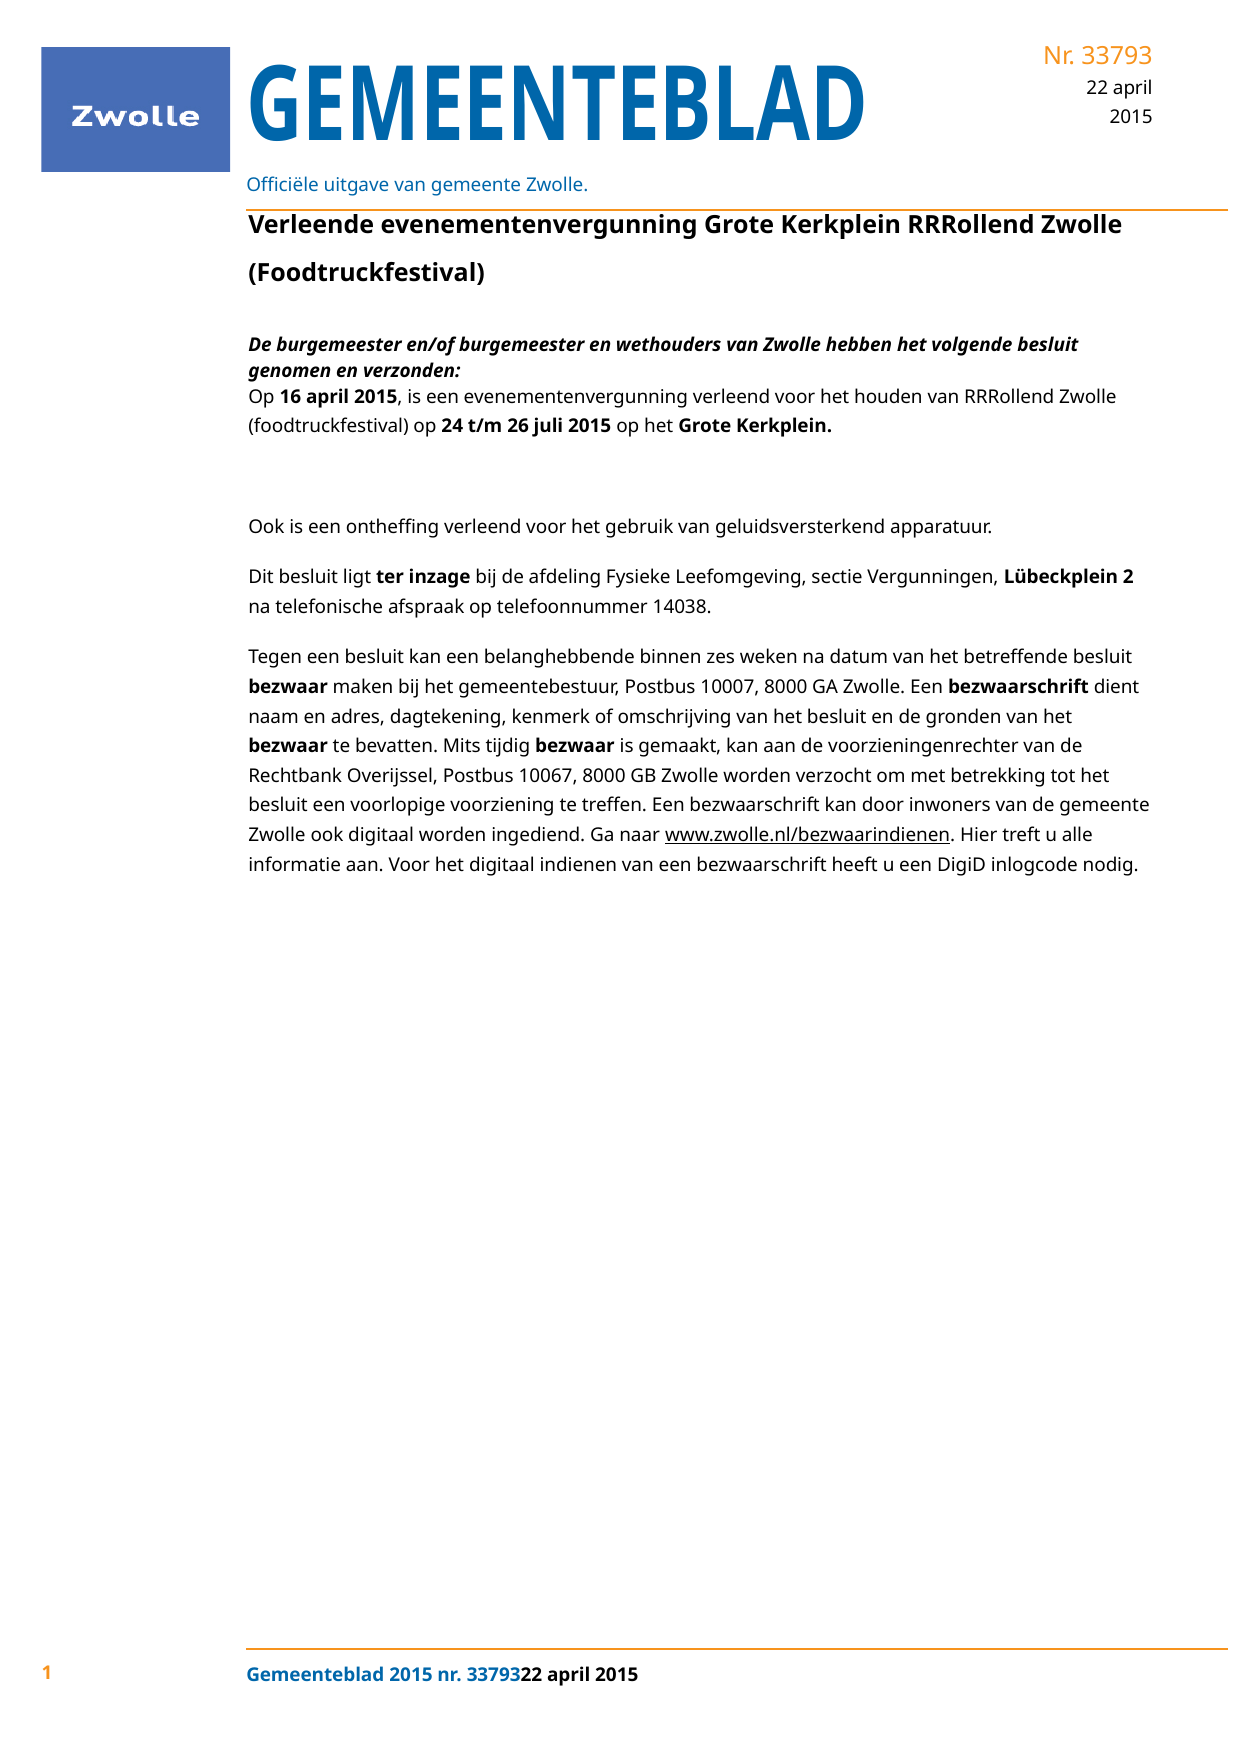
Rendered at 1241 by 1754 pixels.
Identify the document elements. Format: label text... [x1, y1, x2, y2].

text Op 16 april 2015, is een evenementenvergunning verleend voor het houden van RRRollend Zwolle (foodtruckfestival) op 24 t/m 26 juli 2015 op het Grote Kerkplein. [248, 383, 1152, 438]
text De burgemeester en/of burgemeester en wethouders van Zwolle hebben het volgende besluit genomen en verzonden: [248, 331, 1152, 383]
text Ook is een ontheffing verleend voor het gebruik van geluidsversterkend apparatuur. [248, 513, 1152, 539]
text Verleende evenementenvergunning Grote Kerkplein RRRollend Zwolle (Foodtruckfestival) [248, 211, 1152, 288]
picture [41, 47, 231, 172]
text Tegen een besluit kan een belanghebbende binnen zes weken na datum van het betreffende besluit bezwaar maken bij het gemeentebestuur, Postbus 10007, 8000 GA Zwolle. Een bezwaarschrift dient naam en adres, dagtekening, kenmerk of omschrijving van het besluit en de gronden van het bezwaar te bevatten. Mits tijdig bezwaar is gemaakt, kan aan de voorzieningenrechter van de Rechtbank Overijssel, Postbus 10067, 8000 GB Zwolle worden verzocht om met betrekking tot het besluit een voorlopige voorziening te treffen. Een bezwaarschrift kan door inwoners van de gemeente Zwolle ook digitaal worden ingediend. Ga naar www.zwolle.nl/bezwaarindienen. Hier treft u alle informatie aan. Voor het digitaal indienen van een bezwaarschrift heeft u een DigiD inlogcode nodig. [248, 644, 1152, 877]
text Dit besluit ligt ter inzage bij de afdeling Fysieke Leefomgeving, sectie Vergunningen, Lübeckplein 2 na telefonische afspraak op telefoonnummer 14038. [248, 564, 1152, 619]
